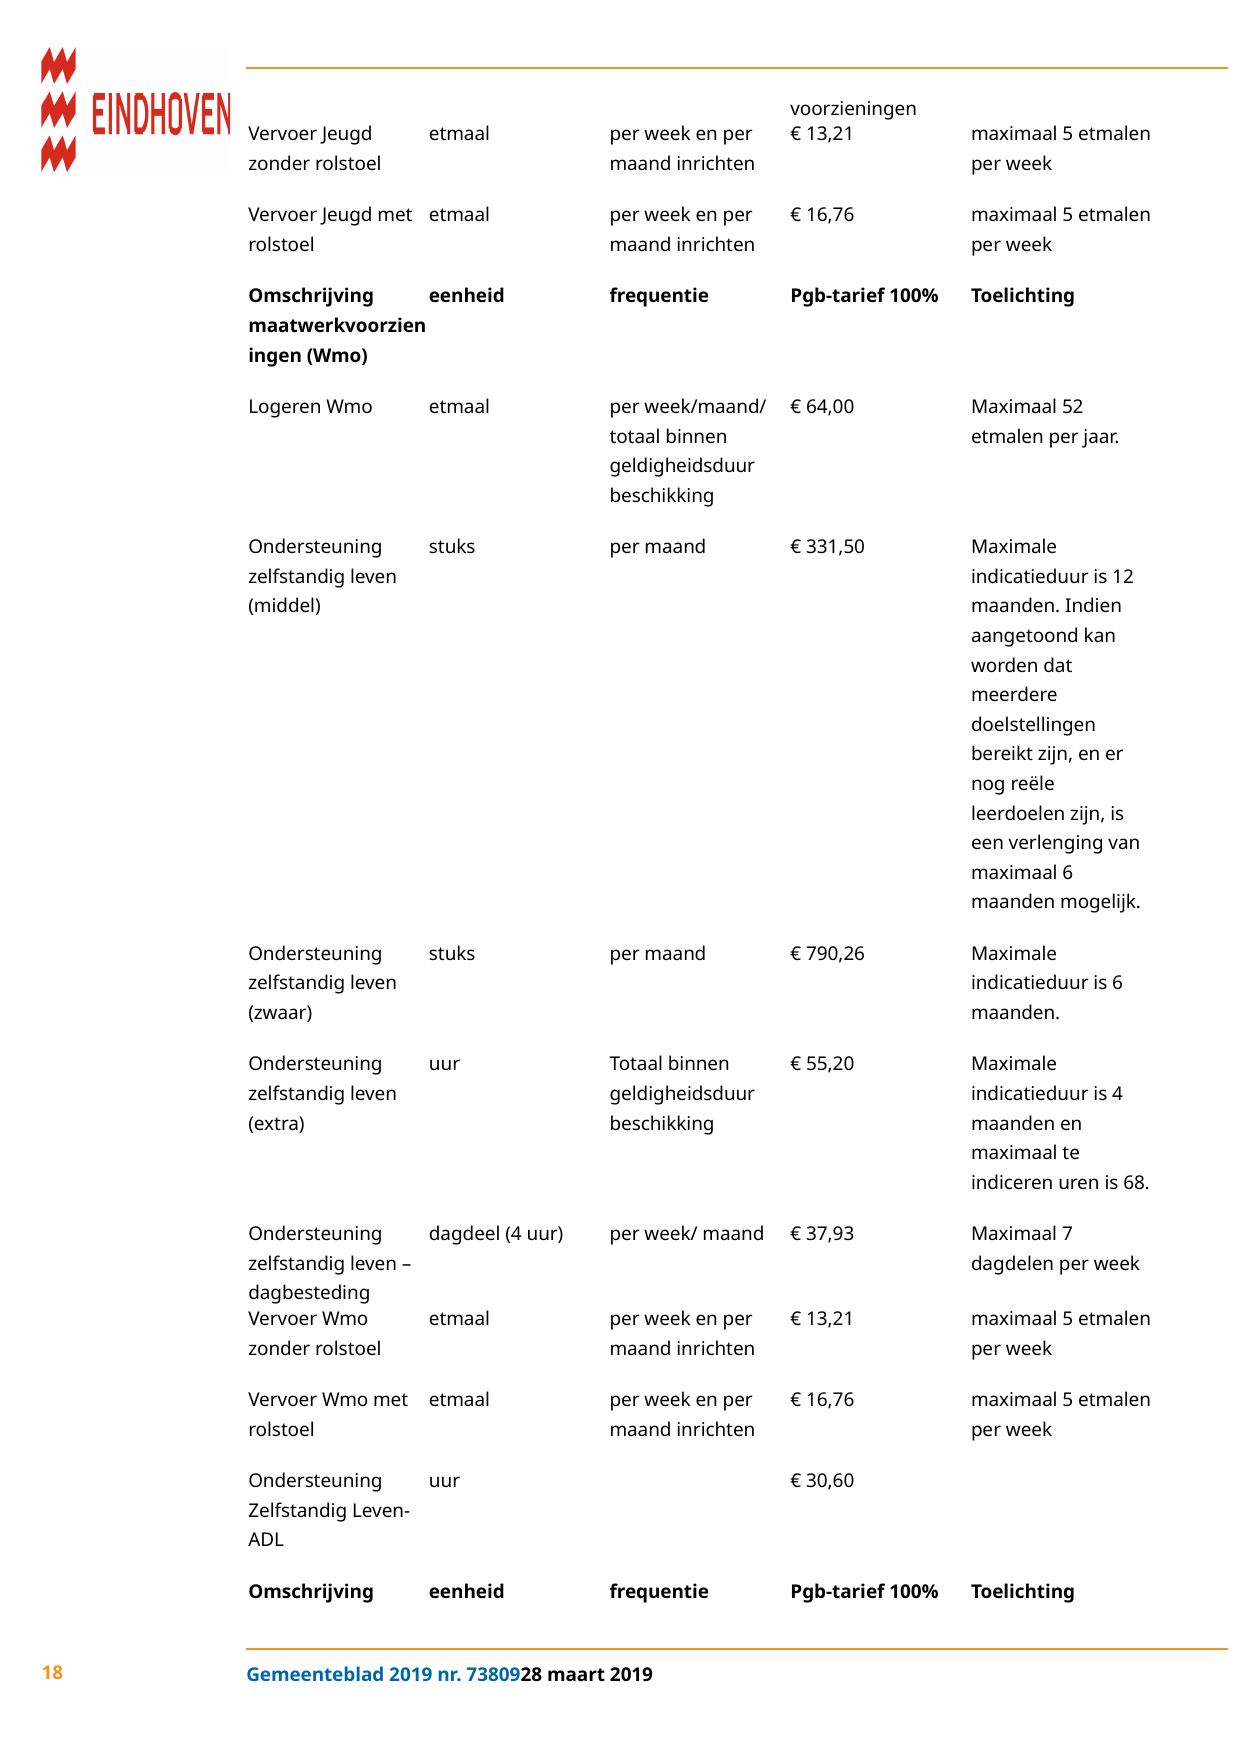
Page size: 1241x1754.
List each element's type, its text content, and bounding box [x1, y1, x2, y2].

table_cell [971, 1195, 1152, 1220]
table_cell Ondersteuning zelfstandig leven (extra) [248, 1051, 429, 1194]
table_cell [971, 1552, 1152, 1578]
table_cell € 16,76 [790, 202, 971, 257]
table_cell [248, 95, 429, 121]
table_cell stuks [429, 534, 609, 914]
table_cell € 331,50 [790, 534, 971, 914]
table_cell Vervoer Jeugd met rolstoel [248, 202, 429, 257]
table_cell [790, 368, 971, 393]
table_cell [429, 1361, 609, 1386]
table_cell Omschrijving maatwerkvoorzieningen (Wmo) [248, 283, 429, 367]
table_cell voorzieningen [790, 95, 971, 121]
table_cell [429, 176, 609, 202]
table_cell € 37,93 [790, 1220, 971, 1305]
table_cell [609, 1361, 790, 1386]
table_cell frequentie [609, 1578, 790, 1604]
table_cell maximaal 5 etmalen per week [971, 1305, 1152, 1361]
table_cell [609, 1025, 790, 1051]
table_cell Vervoer Jeugd zonder rolstoel [248, 121, 429, 176]
table_cell per week en per maand inrichten [609, 121, 790, 176]
table_cell [790, 1195, 971, 1220]
table_cell per maand [609, 940, 790, 1025]
table_cell [609, 1195, 790, 1220]
table_cell Maximaal 7 dagdelen per week [971, 1220, 1152, 1305]
table_cell etmaal [429, 202, 609, 257]
table_cell € 64,00 [790, 393, 971, 508]
table_cell per week/maand/ totaal binnen geldigheidsduur beschikking [609, 393, 790, 508]
table_cell [609, 1442, 790, 1467]
table_cell [609, 1467, 790, 1552]
table_cell Maximale indicatieduur is 12 maanden. Indien aangetoond kan worden dat meerdere doelstellingen bereikt zijn, en er nog reële leerdoelen zijn, is een verlenging van maximaal 6 maanden mogelijk. [971, 534, 1152, 914]
table_cell [971, 176, 1152, 202]
table_cell € 16,76 [790, 1386, 971, 1442]
table_cell Maximale indicatieduur is 6 maanden. [971, 940, 1152, 1025]
table_cell [429, 1442, 609, 1467]
table_cell [429, 914, 609, 940]
table_cell frequentie [609, 283, 790, 367]
table_cell per week en per maand inrichten [609, 1305, 790, 1361]
table_cell Ondersteuning zelfstandig leven (zwaar) [248, 940, 429, 1025]
table_cell [429, 368, 609, 393]
table_cell stuks [429, 940, 609, 1025]
table_cell [429, 257, 609, 283]
table_cell € 55,20 [790, 1051, 971, 1194]
table_cell [609, 257, 790, 283]
table_cell [971, 368, 1152, 393]
table_cell [429, 95, 609, 121]
table_cell [609, 1552, 790, 1578]
table_cell [609, 176, 790, 202]
table_cell [790, 914, 971, 940]
table_cell [971, 1361, 1152, 1386]
table_cell [790, 176, 971, 202]
table_cell per week/ maand [609, 1220, 790, 1305]
table_cell [248, 508, 429, 533]
table_cell uur [429, 1051, 609, 1194]
table_cell [248, 1195, 429, 1220]
table_cell [248, 368, 429, 393]
table_cell € 790,26 [790, 940, 971, 1025]
table_cell dagdeel (4 uur) [429, 1220, 609, 1305]
table_cell [609, 914, 790, 940]
table_cell [609, 95, 790, 121]
table_cell Logeren Wmo [248, 393, 429, 508]
table_cell per maand [609, 534, 790, 914]
table_cell etmaal [429, 1386, 609, 1442]
table_cell Vervoer Wmo zonder rolstoel [248, 1305, 429, 1361]
table_cell maximaal 5 etmalen per week [971, 202, 1152, 257]
table_cell [248, 914, 429, 940]
picture [41, 47, 231, 172]
table_cell Omschrijving [248, 1578, 429, 1604]
table_cell Toelichting [971, 1578, 1152, 1604]
table_cell etmaal [429, 1305, 609, 1361]
table_cell [248, 176, 429, 202]
table_cell [790, 1361, 971, 1386]
table_cell [790, 257, 971, 283]
table_cell Pgb-tarief 100% [790, 1578, 971, 1604]
table_cell Ondersteuning zelfstandig leven (middel) [248, 534, 429, 914]
table_cell [790, 1552, 971, 1578]
table_cell per week en per maand inrichten [609, 202, 790, 257]
table_cell maximaal 5 etmalen per week [971, 1386, 1152, 1442]
table_cell Maximaal 52 etmalen per jaar. [971, 393, 1152, 508]
table_cell € 13,21 [790, 121, 971, 176]
table_cell [429, 1552, 609, 1578]
table_cell [429, 508, 609, 533]
table_cell maximaal 5 etmalen per week [971, 121, 1152, 176]
table_cell [790, 1442, 971, 1467]
table_cell etmaal [429, 121, 609, 176]
table_cell Totaal binnen geldigheidsduur beschikking [609, 1051, 790, 1194]
table_cell [248, 257, 429, 283]
table_cell Ondersteuning zelfstandig leven – dagbesteding [248, 1220, 429, 1305]
table_cell [429, 1195, 609, 1220]
table_cell [971, 1442, 1152, 1467]
table_cell [971, 1025, 1152, 1051]
table_cell Pgb-tarief 100% [790, 283, 971, 367]
table_cell [971, 1467, 1152, 1552]
table_cell uur [429, 1467, 609, 1552]
table_cell [971, 95, 1152, 121]
table_cell [609, 368, 790, 393]
table_cell [790, 508, 971, 533]
table_cell [248, 1552, 429, 1578]
table_cell [248, 1025, 429, 1051]
table_cell [609, 508, 790, 533]
table_cell [429, 1025, 609, 1051]
table_cell [971, 914, 1152, 940]
table_cell per week en per maand inrichten [609, 1386, 790, 1442]
table_cell [971, 257, 1152, 283]
table_cell Ondersteuning Zelfstandig Leven-ADL [248, 1467, 429, 1552]
table_cell Vervoer Wmo met rolstoel [248, 1386, 429, 1442]
table_cell [971, 508, 1152, 533]
table_cell eenheid [429, 283, 609, 367]
table_cell Maximale indicatieduur is 4 maanden en maximaal te indiceren uren is 68. [971, 1051, 1152, 1194]
table_cell € 30,60 [790, 1467, 971, 1552]
table_cell € 13,21 [790, 1305, 971, 1361]
table_cell [790, 1025, 971, 1051]
table_cell etmaal [429, 393, 609, 508]
table_cell Toelichting [971, 283, 1152, 367]
table_cell eenheid [429, 1578, 609, 1604]
table_cell [248, 1442, 429, 1467]
table_cell [248, 1361, 429, 1386]
